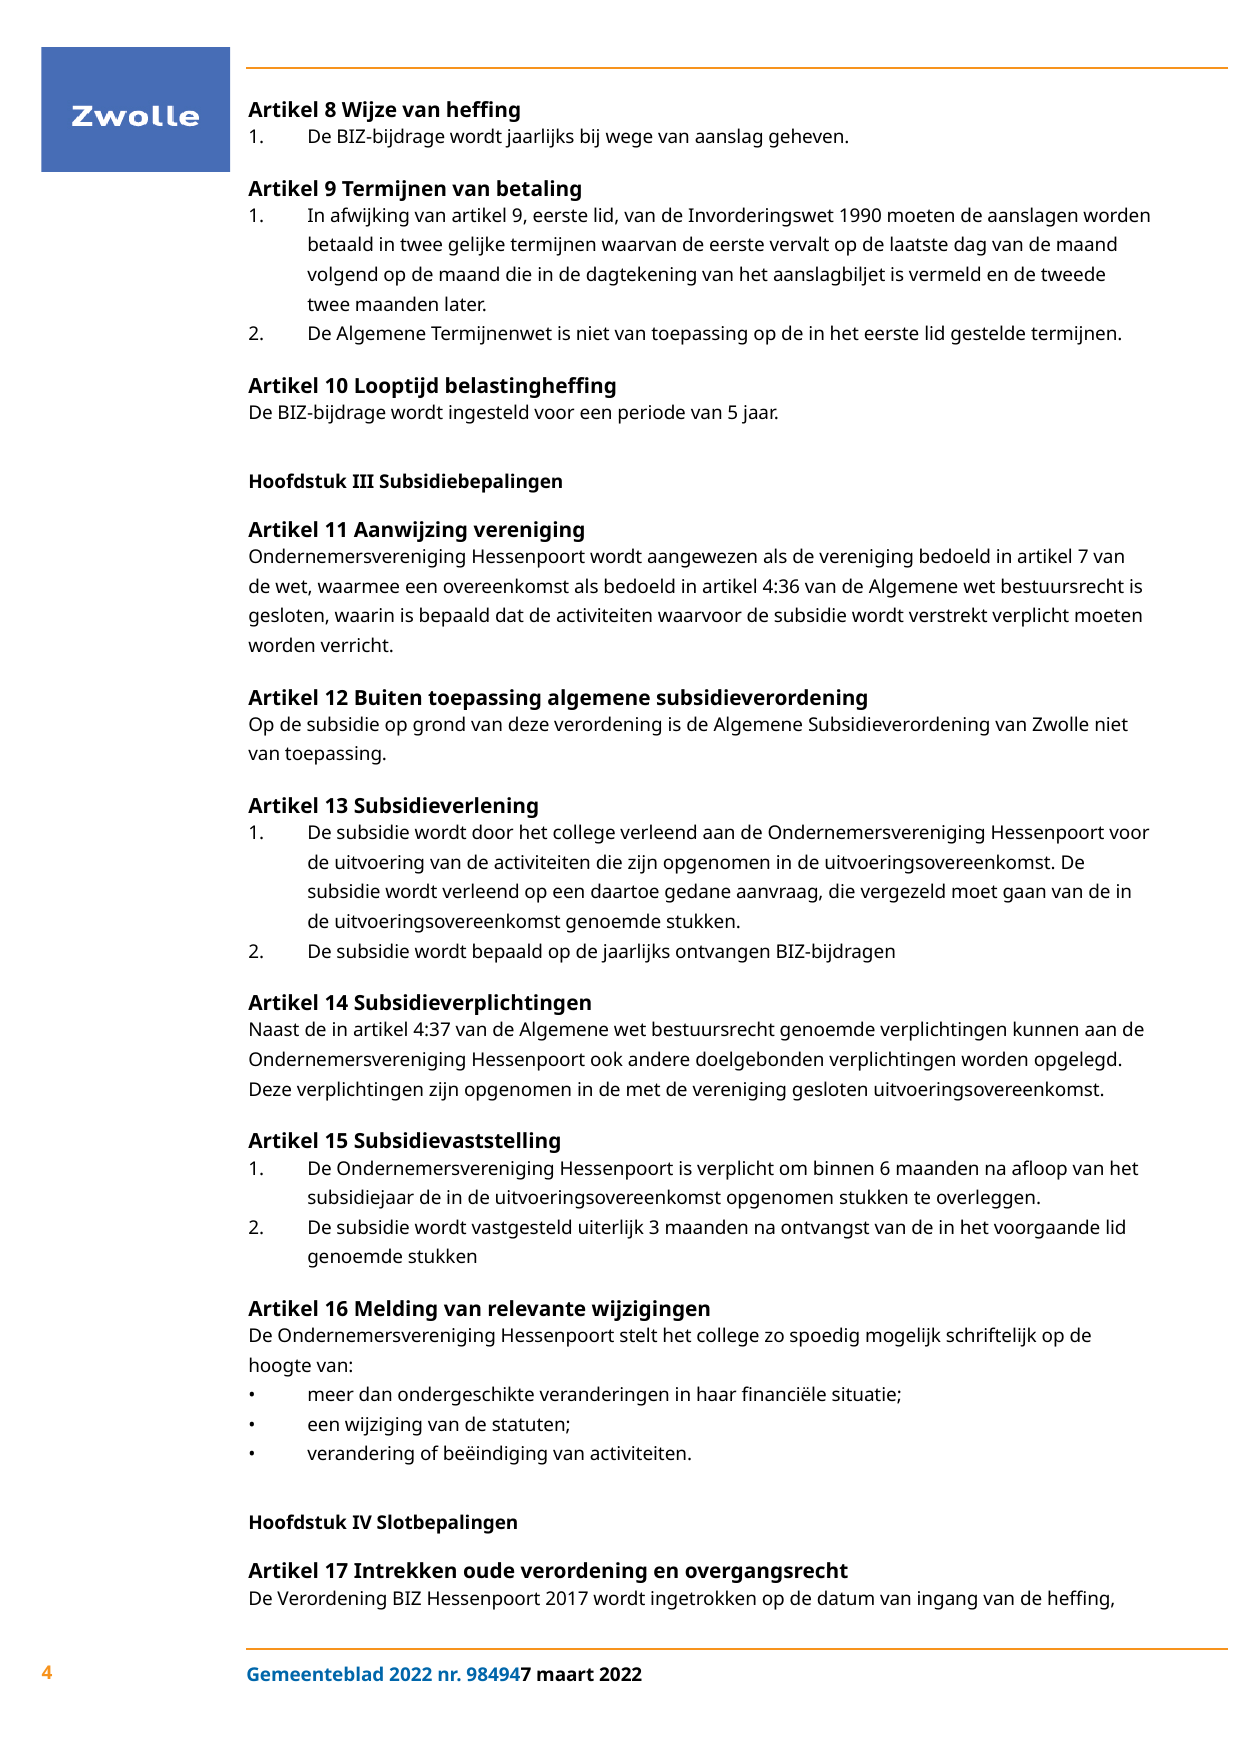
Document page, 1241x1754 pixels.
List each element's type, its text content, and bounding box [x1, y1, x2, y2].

text De BIZ-bijdrage wordt ingesteld voor een periode van 5 jaar. [248, 399, 1152, 425]
text Artikel 12 Buiten toepassing algemene subsidieverordening [248, 683, 1152, 711]
text Artikel 14 Subsidieverplichtingen [248, 988, 1152, 1017]
list een wijziging van de statuten; [248, 1411, 1152, 1437]
list verandering of beëindiging van activiteiten. [248, 1441, 1152, 1466]
text Naast de in artikel 4:37 van de Algemene wet bestuursrecht genoemde verplichtingen kunnen aan de Ondernemersvereniging Hessenpoort ook andere doelgebonden verplichtingen worden opgelegd. Deze verplichtingen zijn opgenomen in de met de vereniging gesloten uitvoeringsovereenkomst. [248, 1017, 1152, 1102]
list De Algemene Termijnenwet is niet van toepassing op de in het eerste lid gestelde termijnen. [248, 320, 1152, 346]
text Ondernemersvereniging Hessenpoort wordt aangewezen als de vereniging bedoeld in artikel 7 van de wet, waarmee een overeenkomst als bedoeld in artikel 4:36 van de Algemene wet bestuursrecht is gesloten, waarin is bepaald dat de activiteiten waarvoor de subsidie wordt verstrekt verplicht moeten worden verricht. [248, 543, 1152, 658]
text De Ondernemersvereniging Hessenpoort stelt het college zo spoedig mogelijk schriftelijk op de hoogte van: [248, 1322, 1152, 1378]
text Hoofdstuk IV Slotbepalingen [248, 1507, 1152, 1536]
list De subsidie wordt vastgesteld uiterlijk 3 maanden na ontvangst van de in het voorgaande lid genoemde stukken [248, 1214, 1152, 1269]
picture [41, 47, 231, 172]
text Artikel 10 Looptijd belastingheffing [248, 371, 1152, 399]
text Artikel 17 Intrekken oude verordening en overgangsrecht [248, 1556, 1152, 1585]
text Artikel 13 Subsidieverlening [248, 791, 1152, 819]
text Artikel 16 Melding van relevante wijzigingen [248, 1294, 1152, 1322]
text De Verordening BIZ Hessenpoort 2017 wordt ingetrokken op de datum van ingang van de heffing, [248, 1585, 1152, 1611]
text Artikel 8 Wijze van heffing [248, 95, 1152, 123]
text Artikel 11 Aanwijzing vereniging [248, 515, 1152, 543]
list De subsidie wordt door het college verleend aan de Ondernemersvereniging Hessenpoort voor de uitvoering van de activiteiten die zijn opgenomen in de uitvoeringsovereenkomst. De subsidie wordt verleend op een daartoe gedane aanvraag, die vergezeld moet gaan van de in de uitvoeringsovereenkomst genoemde stukken. [248, 819, 1152, 934]
list De BIZ-bijdrage wordt jaarlijks bij wege van aanslag geheven. [248, 123, 1152, 149]
text Artikel 15 Subsidievaststelling [248, 1126, 1152, 1155]
list De subsidie wordt bepaald op de jaarlijks ontvangen BIZ-bijdragen [248, 938, 1152, 963]
list De Ondernemersvereniging Hessenpoort is verplicht om binnen 6 maanden na afloop van het subsidiejaar de in de uitvoeringsovereenkomst opgenomen stukken te overleggen. [248, 1155, 1152, 1210]
text Hoofdstuk III Subsidiebepalingen [248, 466, 1152, 494]
text Op de subsidie op grond van deze verordening is de Algemene Subsidieverordening van Zwolle niet van toepassing. [248, 711, 1152, 766]
text Artikel 9 Termijnen van betaling [248, 174, 1152, 202]
list meer dan ondergeschikte veranderingen in haar financiële situatie; [248, 1381, 1152, 1407]
list In afwijking van artikel 9, eerste lid, van de Invorderingswet 1990 moeten de aanslagen worden betaald in twee gelijke termijnen waarvan de eerste vervalt op de laatste dag van de maand volgend op de maand die in de dagtekening van het aanslagbiljet is vermeld en de tweede twee maanden later. [248, 202, 1152, 317]
